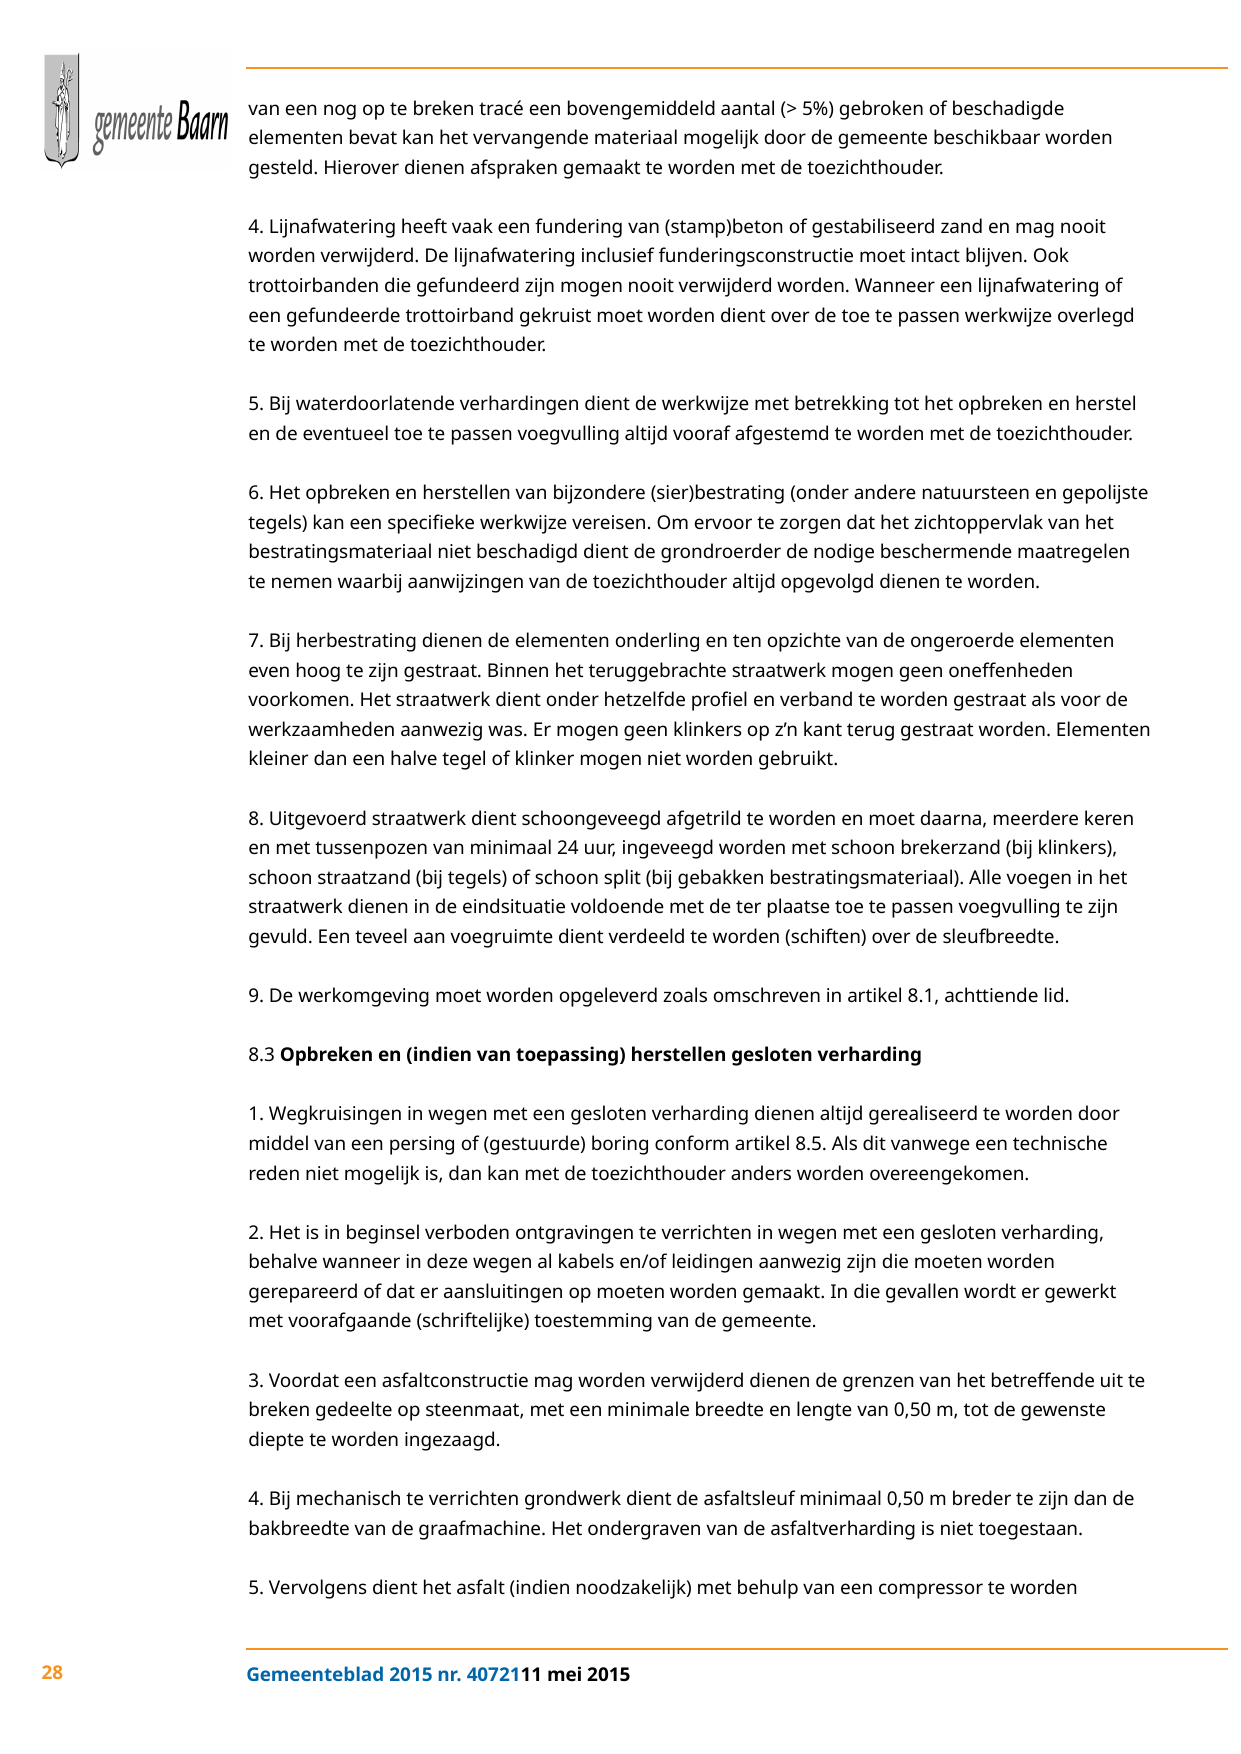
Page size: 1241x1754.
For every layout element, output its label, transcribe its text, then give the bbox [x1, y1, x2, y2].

picture [41, 47, 231, 172]
text 2. Het is in beginsel verboden ontgravingen te verrichten in wegen met een gesloten verharding, behalve wanneer in deze wegen al kabels en/of leidingen aanwezig zijn die moeten worden gerepareerd of dat er aansluitingen op moeten worden gemaakt. In die gevallen wordt er gewerkt met voorafgaande (schriftelijke) toestemming van de gemeente. [248, 1219, 1152, 1333]
text 7. Bij herbestrating dienen de elementen onderling en ten opzichte van de ongeroerde elementen even hoog te zijn gestraat. Binnen het teruggebrachte straatwerk mogen geen oneffenheden voorkomen. Het straatwerk dient onder hetzelfde profiel en verband te worden gestraat als voor de werkzaamheden aanwezig was. Er mogen geen klinkers op z’n kant terug gestraat worden. Elementen kleiner dan een halve tegel of klinker mogen niet worden gebruikt. [248, 627, 1152, 771]
text 6. Het opbreken en herstellen van bijzondere (sier)bestrating (onder andere natuursteen en gepolijste tegels) kan een specifieke werkwijze vereisen. Om ervoor te zorgen dat het zichtoppervlak van het bestratingsmateriaal niet beschadigd dient de grondroerder de nodige beschermende maatregelen te nemen waarbij aanwijzingen van de toezichthouder altijd opgevolgd dienen te worden. [248, 479, 1152, 594]
text 5. Bij waterdoorlatende verhardingen dient de werkwijze met betrekking tot het opbreken en herstel en de eventueel toe te passen voegvulling altijd vooraf afgestemd te worden met de toezichthouder. [248, 391, 1152, 446]
text 3. Voordat een asfaltconstructie mag worden verwijderd dienen de grenzen van het betreffende uit te breken gedeelte op steenmaat, met een minimale breedte en lengte van 0,50 m, tot de gewenste diepte te worden ingezaagd. [248, 1367, 1152, 1452]
text 4. Bij mechanisch te verrichten grondwerk dient de asfaltsleuf minimaal 0,50 m breder te zijn dan de bakbreedte van de graafmachine. Het ondergraven van de asfaltverharding is niet toegestaan. [248, 1485, 1152, 1541]
text 9. De werkomgeving moet worden opgeleverd zoals omschreven in artikel 8.1, achttiende lid. [248, 982, 1152, 1008]
text 8. Uitgevoerd straatwerk dient schoongeveegd afgetrild te worden en moet daarna, meerdere keren en met tussenpozen van minimaal 24 uur, ingeveegd worden met schoon brekerzand (bij klinkers), schoon straatzand (bij tegels) of schoon split (bij gebakken bestratingsmateriaal). Alle voegen in het straatwerk dienen in de eindsituatie voldoende met de ter plaatse toe te passen voegvulling te zijn gevuld. Een teveel aan voegruimte dient verdeeld te worden (schiften) over de sleufbreedte. [248, 805, 1152, 949]
text 1. Wegkruisingen in wegen met een gesloten verharding dienen altijd gerealiseerd te worden door middel van een persing of (gestuurde) boring conform artikel 8.5. Als dit vanwege een technische reden niet mogelijk is, dan kan met de toezichthouder anders worden overeengekomen. [248, 1101, 1152, 1186]
text van een nog op te breken tracé een bovengemiddeld aantal (> 5%) gebroken of beschadigde elementen bevat kan het vervangende materiaal mogelijk door de gemeente beschikbaar worden gesteld. Hierover dienen afspraken gemaakt te worden met de toezichthouder. [248, 95, 1152, 180]
text 4. Lijnafwatering heeft vaak een fundering van (stamp)beton of gestabiliseerd zand en mag nooit worden verwijderd. De lijnafwatering inclusief funderingsconstructie moet intact blijven. Ook trottoirbanden die gefundeerd zijn mogen nooit verwijderd worden. Wanneer een lijnafwatering of een gefundeerde trottoirband gekruist moet worden dient over de toe te passen werkwijze overlegd te worden met de toezichthouder. [248, 213, 1152, 357]
text 5. Vervolgens dient het asfalt (indien noodzakelijk) met behulp van een compressor te worden [248, 1574, 1152, 1600]
text 8.3 Opbreken en (indien van toepassing) herstellen gesloten verharding [248, 1041, 1152, 1067]
